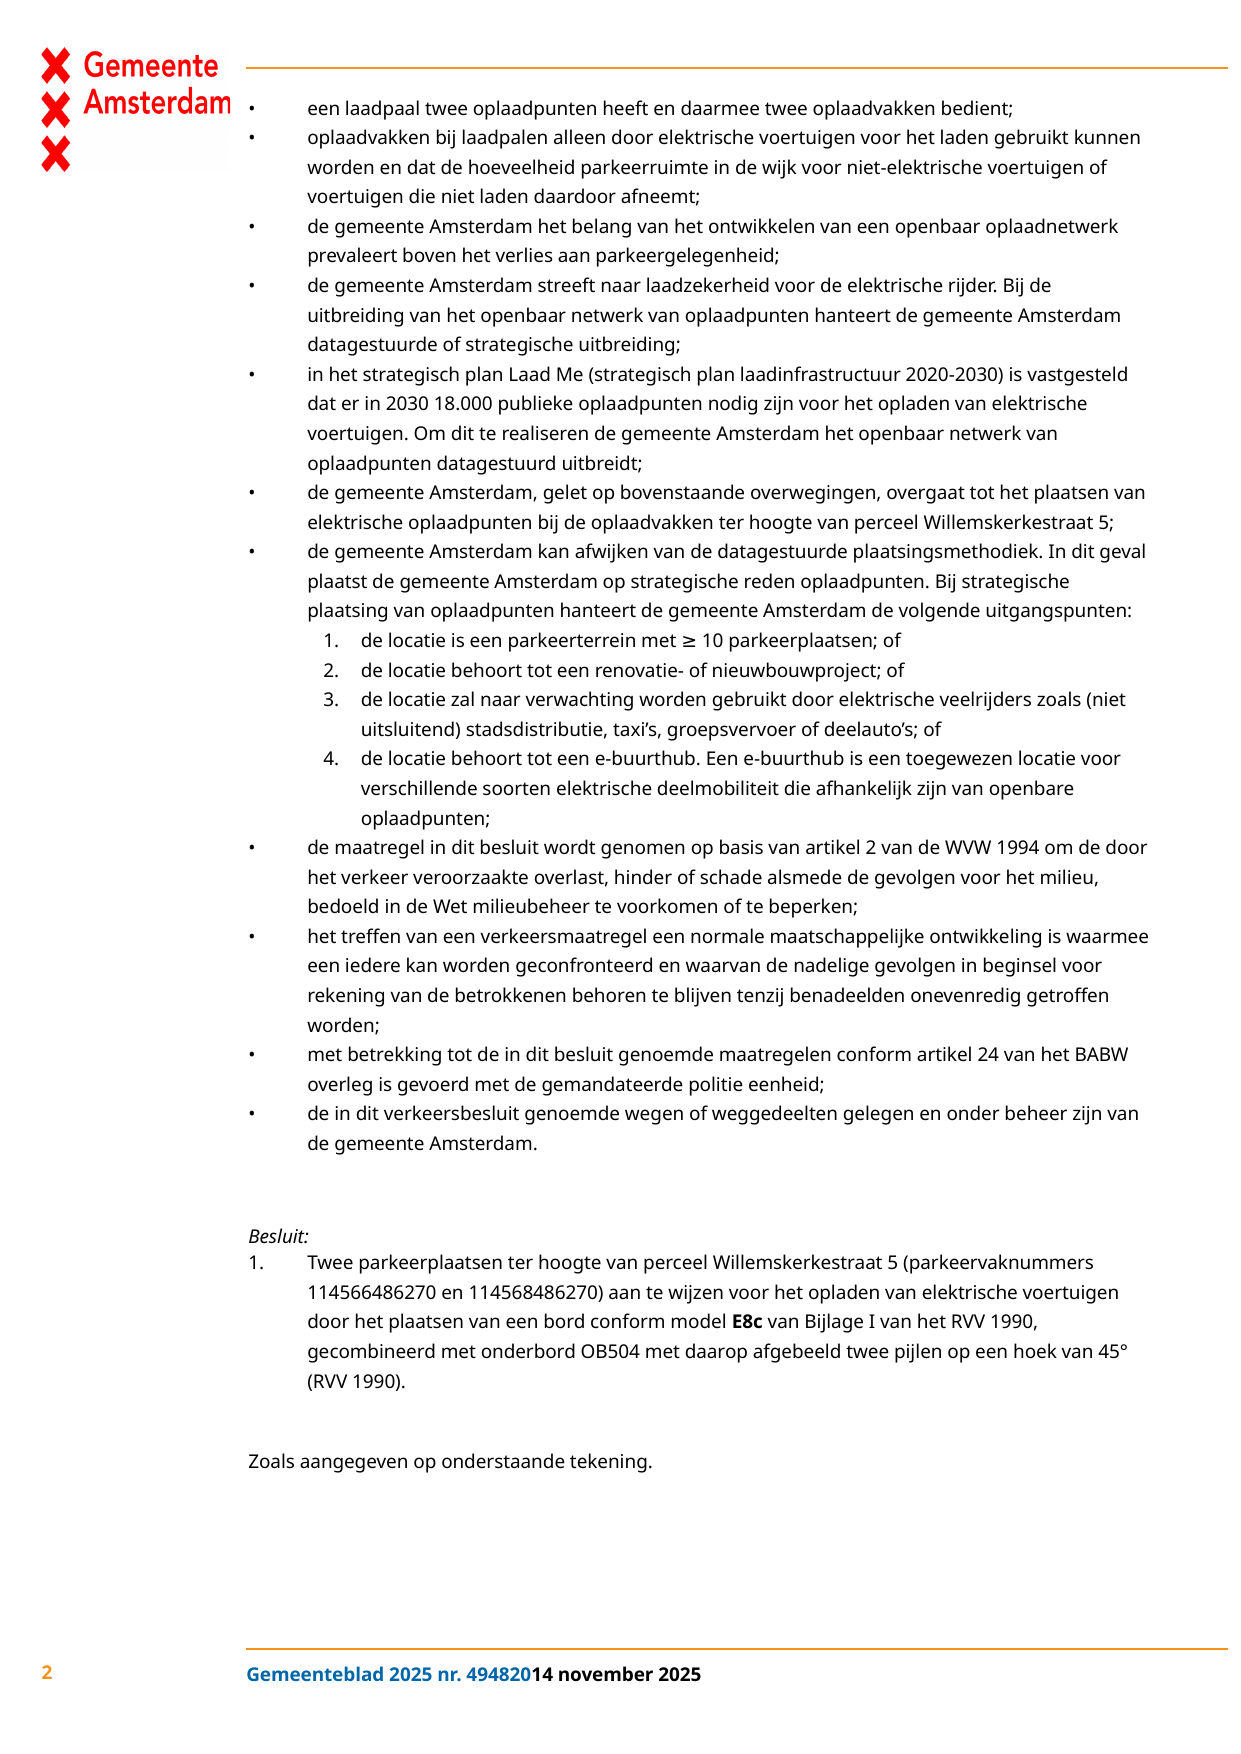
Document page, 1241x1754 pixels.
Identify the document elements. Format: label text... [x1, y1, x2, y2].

text Zoals aangegeven op onderstaande tekening. [248, 1448, 1152, 1473]
list de locatie is een parkeerterrein met ≥ 10 parkeerplaatsen; of [323, 627, 1152, 653]
list de maatregel in dit besluit wordt genomen op basis van artikel 2 van de WVW 1994 om de door het verkeer veroorzaakte overlast, hinder of schade alsmede de gevolgen voor het milieu, bedoeld in de Wet milieubeheer te voorkomen of te beperken; [248, 834, 1152, 919]
list oplaadvakken bij laadpalen alleen door elektrische voertuigen voor het laden gebruikt kunnen worden en dat de hoeveelheid parkeerruimte in de wijk voor niet-elektrische voertuigen of voertuigen die niet laden daardoor afneemt; [248, 124, 1152, 209]
list de gemeente Amsterdam, gelet op bovenstaande overwegingen, overgaat tot het plaatsen van elektrische oplaadpunten bij de oplaadvakken ter hoogte van perceel Willemskerkestraat 5; [248, 479, 1152, 535]
text Besluit: [248, 1224, 1152, 1249]
list met betrekking tot de in dit besluit genoemde maatregelen conform artikel 24 van het BABW overleg is gevoerd met de gemandateerde politie eenheid; [248, 1041, 1152, 1097]
list in het strategisch plan Laad Me (strategisch plan laadinfrastructuur 2020-2030) is vastgesteld dat er in 2030 18.000 publieke oplaadpunten nodig zijn voor het opladen van elektrische voertuigen. Om dit te realiseren de gemeente Amsterdam het openbaar netwerk van oplaadpunten datagestuurd uitbreidt; [248, 361, 1152, 476]
list de in dit verkeersbesluit genoemde wegen of weggedeelten gelegen en onder beheer zijn van de gemeente Amsterdam. [248, 1101, 1152, 1156]
list de locatie behoort tot een e-buurthub. Een e-buurthub is een toegewezen locatie voor verschillende soorten elektrische deelmobiliteit die afhankelijk zijn van openbare oplaadpunten; [323, 746, 1152, 831]
list de gemeente Amsterdam het belang van het ontwikkelen van een openbaar oplaadnetwerk prevaleert boven het verlies aan parkeergelegenheid; [248, 213, 1152, 268]
list de locatie zal naar verwachting worden gebruikt door elektrische veelrijders zoals (niet uitsluitend) stadsdistributie, taxi’s, groepsvervoer of deelauto’s; of [323, 686, 1152, 742]
list de gemeente Amsterdam streeft naar laadzekerheid voor de elektrische rijder. Bij de uitbreiding van het openbaar netwerk van oplaadpunten hanteert de gemeente Amsterdam datagestuurde of strategische uitbreiding; [248, 272, 1152, 357]
list de locatie behoort tot een renovatie- of nieuwbouwproject; of [323, 657, 1152, 683]
list het treffen van een verkeersmaatregel een normale maatschappelijke ontwikkeling is waarmee een iedere kan worden geconfronteerd en waarvan de nadelige gevolgen in beginsel voor rekening van de betrokkenen behoren te blijven tenzij benadeelden onevenredig getroffen worden; [248, 923, 1152, 1038]
picture [41, 47, 231, 172]
list Twee parkeerplaatsen ter hoogte van perceel Willemskerkestraat 5 (parkeervaknummers 114566486270 en 114568486270) aan te wijzen voor het opladen van elektrische voertuigen door het plaatsen van een bord conform model E8c van Bijlage I van het RVV 1990, gecombineerd met onderbord OB504 met daarop afgebeeld twee pijlen op een hoek van 45° (RVV 1990). [248, 1249, 1152, 1393]
list een laadpaal twee oplaadpunten heeft en daarmee twee oplaadvakken bedient; [248, 95, 1152, 121]
list de gemeente Amsterdam kan afwijken van de datagestuurde plaatsingsmethodiek. In dit geval plaatst de gemeente Amsterdam op strategische reden oplaadpunten. Bij strategische plaatsing van oplaadpunten hanteert de gemeente Amsterdam de volgende uitgangspunten: [248, 538, 1152, 623]
